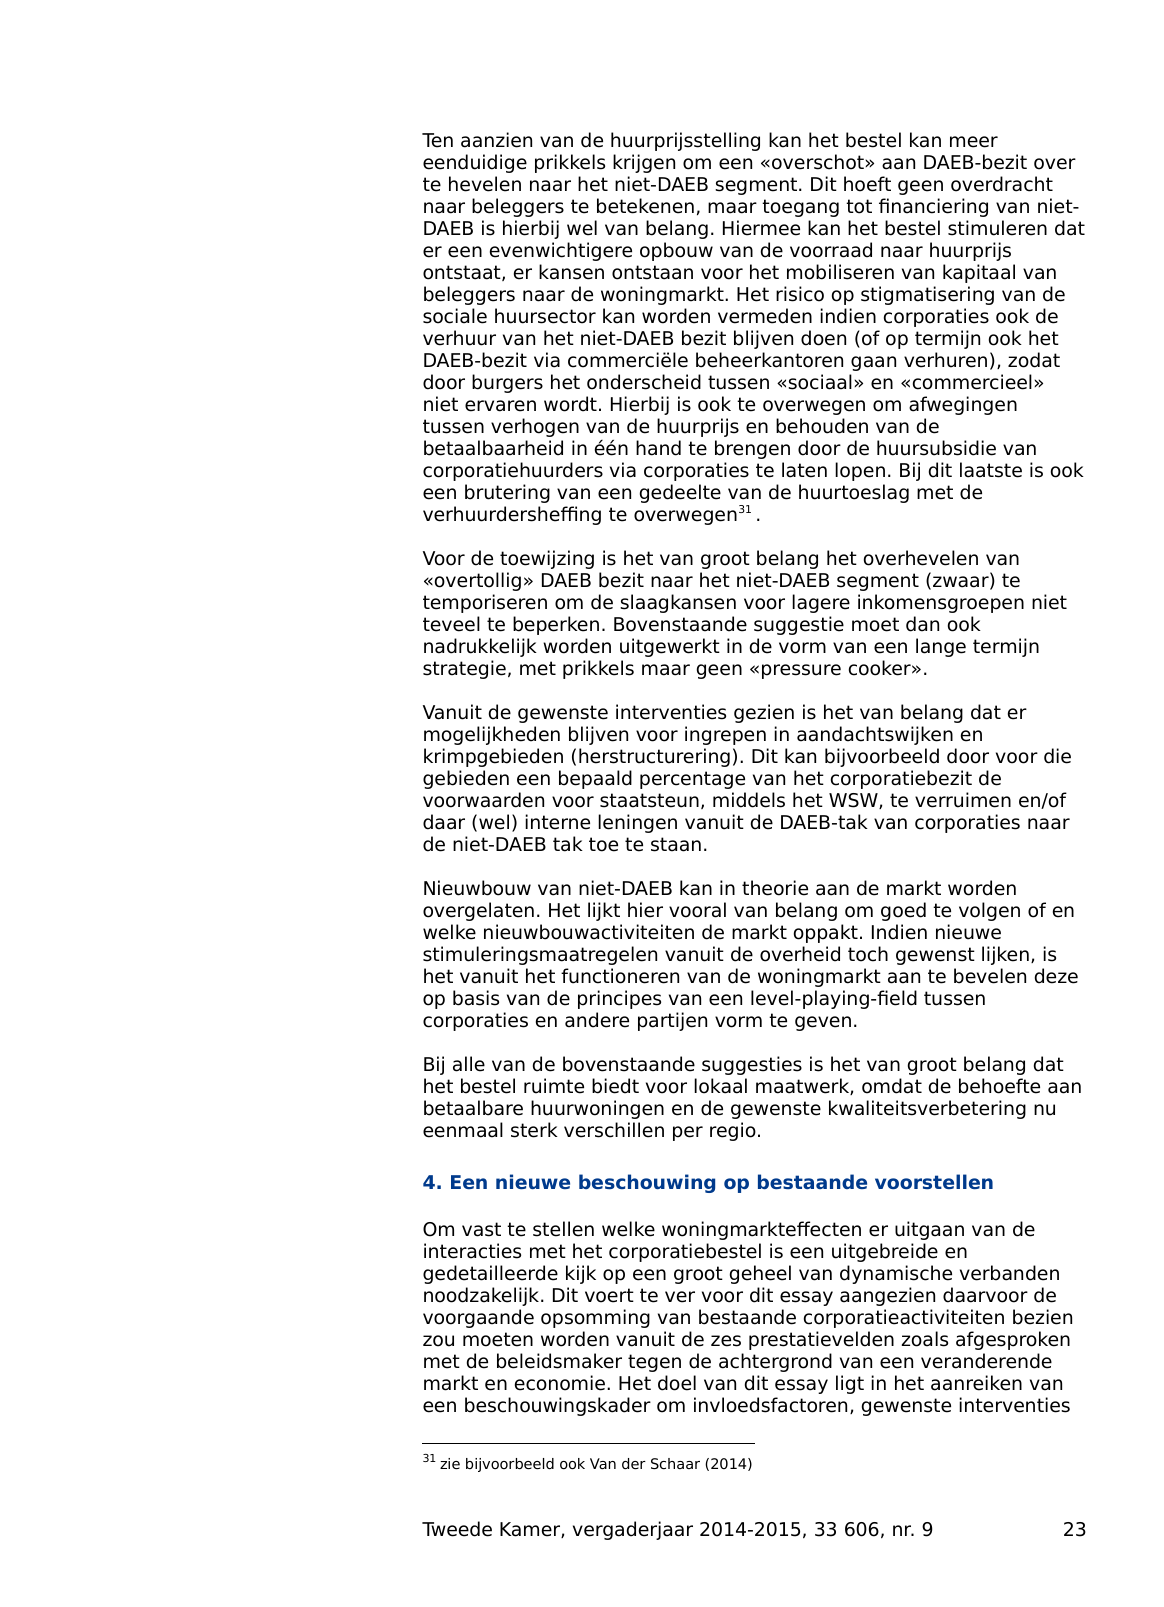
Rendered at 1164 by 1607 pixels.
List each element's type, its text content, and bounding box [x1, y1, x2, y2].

text Om vast te stellen welke woningmarkteffecten er uitgaan van de interacties met het corporatiebestel is een uitgebreide en gedetailleerde kijk op een groot geheel van dynamische verbanden noodzakelijk. Dit voert te ver voor dit essay aangezien daarvoor de voorgaande opsomming van bestaande corporatieactiviteiten bezien zou moeten worden vanuit de zes prestatievelden zoals afgesproken met de beleidsmaker tegen de achtergrond van een veranderende markt en economie. Het doel van dit essay ligt in het aanreiken van een beschouwingskader om invloedsfactoren, gewenste interventies [422, 1219, 1087, 1417]
text zie bijvoorbeeld ook Van der Schaar (2014) [422, 1452, 1087, 1474]
text Nieuwbouw van niet-DAEB kan in theorie aan de markt worden overgelaten. Het lijkt hier vooral van belang om goed te volgen of en welke nieuwbouwactiviteiten de markt oppakt. Indien nieuwe stimuleringsmaatregelen vanuit de overheid toch gewenst lijken, is het vanuit het functioneren van de woningmarkt aan te bevelen deze op basis van de principes van een level-playing-field tussen corporaties en andere partijen vorm te geven. [422, 878, 1087, 1032]
text Vanuit de gewenste interventies gezien is het van belang dat er mogelijkheden blijven voor ingrepen in aandachtswijken en krimpgebieden (herstructurering). Dit kan bijvoorbeeld door voor die gebieden een bepaald percentage van het corporatiebezit de voorwaarden voor staatsteun, middels het WSW, te verruimen en/of daar (wel) interne leningen vanuit de DAEB-tak van corporaties naar de niet-DAEB tak toe te staan. [422, 702, 1087, 856]
subtitle 4. Een nieuwe beschouwing op bestaande voorstellen [422, 1172, 1087, 1194]
text Voor de toewijzing is het van groot belang het overhevelen van «overtollig» DAEB bezit naar het niet-DAEB segment (zwaar) te temporiseren om de slaagkansen voor lagere inkomensgroepen niet teveel te beperken. Bovenstaande suggestie moet dan ook nadrukkelijk worden uitgewerkt in de vorm van een lange termijn strategie, met prikkels maar geen «pressure cooker». [422, 548, 1087, 679]
text Bij alle van de bovenstaande suggesties is het van groot belang dat het bestel ruimte biedt voor lokaal maatwerk, omdat de behoefte aan betaalbare huurwoningen en de gewenste kwaliteitsverbetering nu eenmaal sterk verschillen per regio. [422, 1054, 1087, 1142]
text Ten aanzien van de huurprijsstelling kan het bestel kan meer eenduidige prikkels krijgen om een «overschot» aan DAEB-bezit over te hevelen naar het niet-DAEB segment. Dit hoeft geen overdracht naar beleggers te betekenen, maar toegang tot financiering van niet-DAEB is hierbij wel van belang. Hiermee kan het bestel stimuleren dat er een evenwichtigere opbouw van de voorraad naar huurprijs ontstaat, er kansen ontstaan voor het mobiliseren van kapitaal van beleggers naar de woningmarkt. Het risico op stigmatisering van de sociale huursector kan worden vermeden indien corporaties ook de verhuur van het niet-DAEB bezit blijven doen (of op termijn ook het DAEB-bezit via commerciële beheerkantoren gaan verhuren), zodat door burgers het onderscheid tussen «sociaal» en «commercieel» niet ervaren wordt. Hierbij is ook te overwegen om afwegingen tussen verhogen van de huurprijs en behouden van de betaalbaarheid in één hand te brengen door de huursubsidie van corporatiehuurders via corporaties te laten lopen. Bij dit laatste is ook een brutering van een gedeelte van de huurtoeslag met de verhuurdersheffing te overwegen. [422, 130, 1087, 526]
